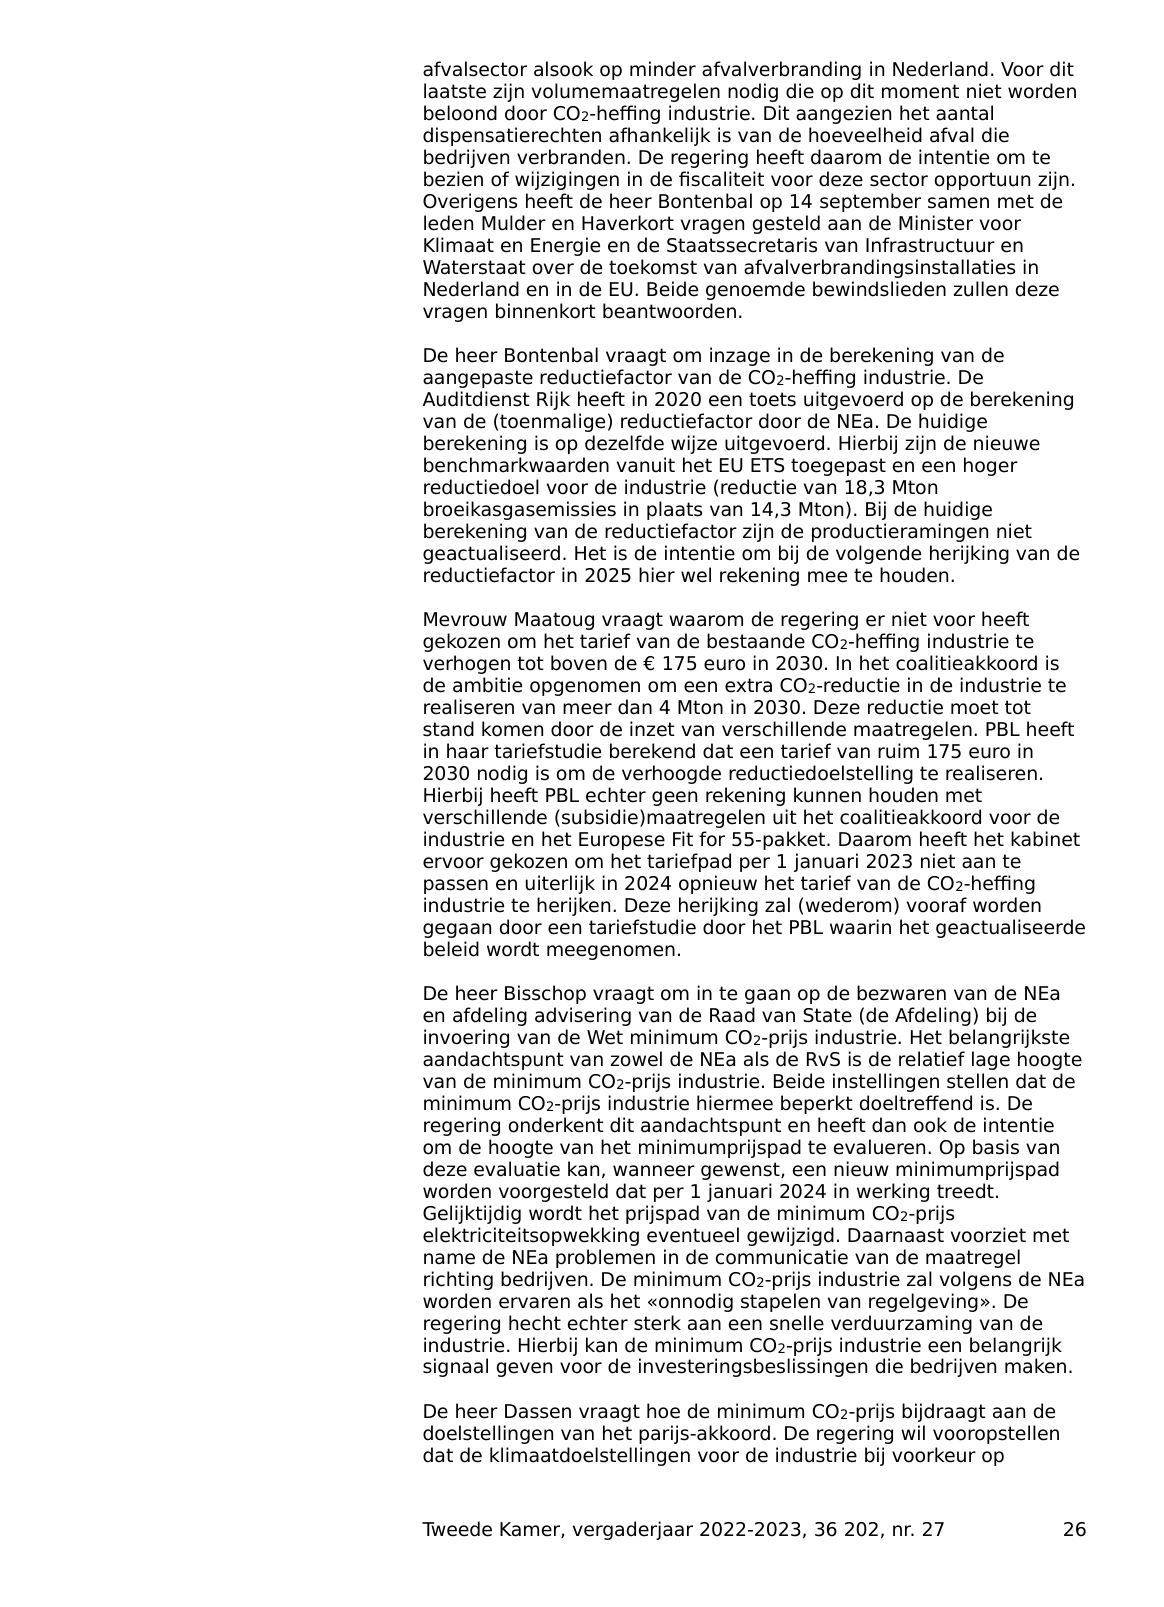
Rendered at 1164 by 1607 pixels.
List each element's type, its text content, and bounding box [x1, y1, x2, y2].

text Mevrouw Maatoug vraagt waarom de regering er niet voor heeft gekozen om het tarief van de bestaande CO2-heffing industrie te verhogen tot boven de € 175 euro in 2030. In het coalitieakkoord is de ambitie opgenomen om een extra CO2-reductie in de industrie te realiseren van meer dan 4 Mton in 2030. Deze reductie moet tot stand komen door de inzet van verschillende maatregelen. PBL heeft in haar tariefstudie berekend dat een tarief van ruim 175 euro in 2030 nodig is om de verhoogde reductiedoelstelling te realiseren. Hierbij heeft PBL echter geen rekening kunnen houden met verschillende (subsidie)maatregelen uit het coalitieakkoord voor de industrie en het Europese Fit for 55-pakket. Daarom heeft het kabinet ervoor gekozen om het tariefpad per 1 januari 2023 niet aan te passen en uiterlijk in 2024 opnieuw het tarief van de CO2-heffing industrie te herijken. Deze herijking zal (wederom) vooraf worden gegaan door een tariefstudie door het PBL waarin het geactualiseerde beleid wordt meegenomen. [422, 609, 1087, 961]
text afvalsector alsook op minder afvalverbranding in Nederland. Voor dit laatste zijn volumemaatregelen nodig die op dit moment niet worden beloond door CO2-heffing industrie. Dit aangezien het aantal dispensatierechten afhankelijk is van de hoeveelheid afval die bedrijven verbranden. De regering heeft daarom de intentie om te bezien of wijzigingen in de fiscaliteit voor deze sector opportuun zijn. Overigens heeft de heer Bontenbal op 14 september samen met de leden Mulder en Haverkort vragen gesteld aan de Minister voor Klimaat en Energie en de Staatssecretaris van Infrastructuur en Waterstaat over de toekomst van afvalverbrandingsinstallaties in Nederland en in de EU. Beide genoemde bewindslieden zullen deze vragen binnenkort beantwoorden. [422, 59, 1087, 323]
text De heer Bisschop vraagt om in te gaan op de bezwaren van de NEa en afdeling advisering van de Raad van State (de Afdeling) bij de invoering van de Wet minimum CO2-prijs industrie. Het belangrijkste aandachtspunt van zowel de NEa als de RvS is de relatief lage hoogte van de minimum CO2-prijs industrie. Beide instellingen stellen dat de minimum CO2-prijs industrie hiermee beperkt doeltreffend is. De regering onderkent dit aandachtspunt en heeft dan ook de intentie om de hoogte van het minimumprijspad te evalueren. Op basis van deze evaluatie kan, wanneer gewenst, een nieuw minimumprijspad worden voorgesteld dat per 1 januari 2024 in werking treedt. Gelijktijdig wordt het prijspad van de minimum CO2-prijs elektriciteitsopwekking eventueel gewijzigd. Daarnaast voorziet met name de NEa problemen in de communicatie van de maatregel richting bedrijven. De minimum CO2-prijs industrie zal volgens de NEa worden ervaren als het «onnodig stapelen van regelgeving». De regering hecht echter sterk aan een snelle verduurzaming van de industrie. Hierbij kan de minimum CO2-prijs industrie een belangrijk signaal geven voor de investeringsbeslissingen die bedrijven maken. [422, 983, 1087, 1378]
text De heer Bontenbal vraagt om inzage in de berekening van de aangepaste reductiefactor van de CO2-heffing industrie. De Auditdienst Rijk heeft in 2020 een toets uitgevoerd op de berekening van de (toenmalige) reductiefactor door de NEa. De huidige berekening is op dezelfde wijze uitgevoerd. Hierbij zijn de nieuwe benchmarkwaarden vanuit het EU ETS toegepast en een hoger reductiedoel voor de industrie (reductie van 18,3 Mton broeikasgasemissies in plaats van 14,3 Mton). Bij de huidige berekening van de reductiefactor zijn de productieramingen niet geactualiseerd. Het is de intentie om bij de volgende herijking van de reductiefactor in 2025 hier wel rekening mee te houden. [422, 345, 1087, 587]
text De heer Dassen vraagt hoe de minimum CO2-prijs bijdraagt aan de doelstellingen van het parijs-akkoord. De regering wil vooropstellen dat de klimaatdoelstellingen voor de industrie bij voorkeur op [422, 1401, 1087, 1467]
